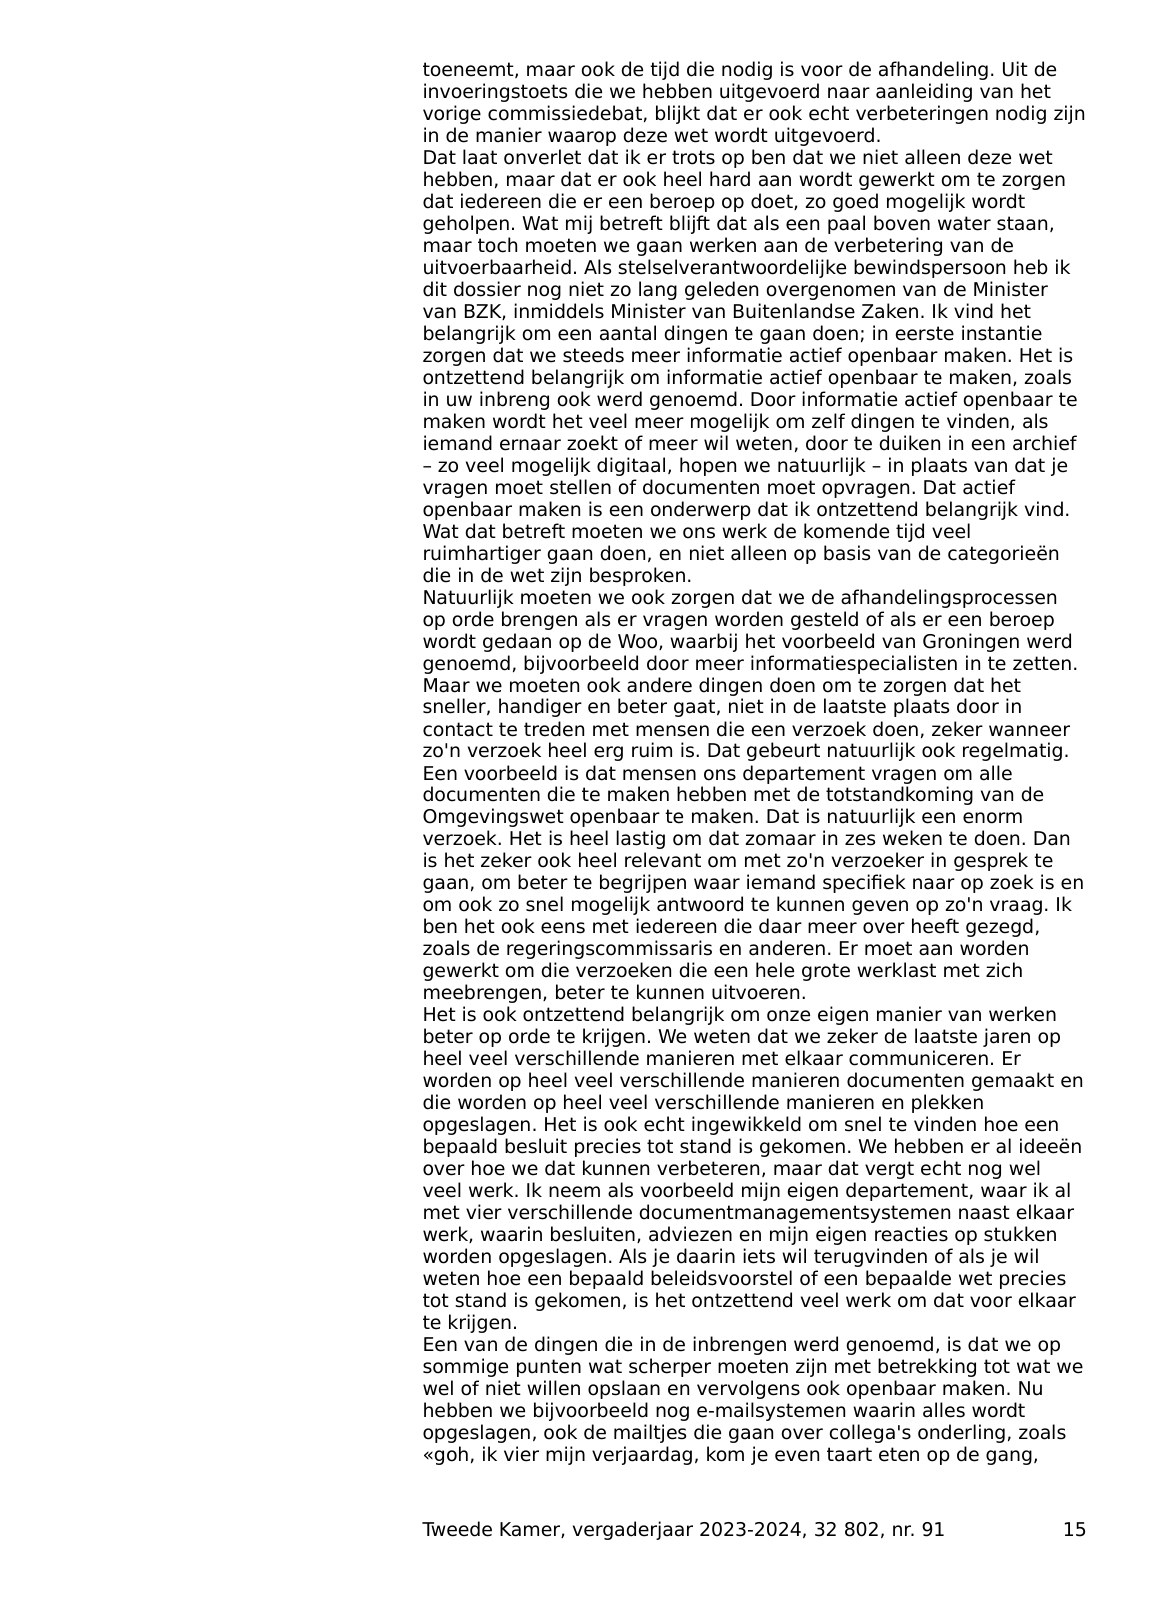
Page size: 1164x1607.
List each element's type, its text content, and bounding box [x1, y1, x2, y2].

text Natuurlijk moeten we ook zorgen dat we de afhandelingsprocessen op orde brengen als er vragen worden gesteld of als er een beroep wordt gedaan op de Woo, waarbij het voorbeeld van Groningen werd genoemd, bijvoorbeeld door meer informatiespecialisten in te zetten. Maar we moeten ook andere dingen doen om te zorgen dat het sneller, handiger en beter gaat, niet in de laatste plaats door in contact te treden met mensen die een verzoek doen, zeker wanneer zo'n verzoek heel erg ruim is. Dat gebeurt natuurlijk ook regelmatig. Een voorbeeld is dat mensen ons departement vragen om alle documenten die te maken hebben met de totstandkoming van de Omgevingswet openbaar te maken. Dat is natuurlijk een enorm verzoek. Het is heel lastig om dat zomaar in zes weken te doen. Dan is het zeker ook heel relevant om met zo'n verzoeker in gesprek te gaan, om beter te begrijpen waar iemand specifiek naar op zoek is en om ook zo snel mogelijk antwoord te kunnen geven op zo'n vraag. Ik ben het ook eens met iedereen die daar meer over heeft gezegd, zoals de regeringscommissaris en anderen. Er moet aan worden gewerkt om die verzoeken die een hele grote werklast met zich meebrengen, beter te kunnen uitvoeren. [422, 587, 1087, 1004]
text Het is ook ontzettend belangrijk om onze eigen manier van werken beter op orde te krijgen. We weten dat we zeker de laatste jaren op heel veel verschillende manieren met elkaar communiceren. Er worden op heel veel verschillende manieren documenten gemaakt en die worden op heel veel verschillende manieren en plekken opgeslagen. Het is ook echt ingewikkeld om snel te vinden hoe een bepaald besluit precies tot stand is gekomen. We hebben er al ideeën over hoe we dat kunnen verbeteren, maar dat vergt echt nog wel veel werk. Ik neem als voorbeeld mijn eigen departement, waar ik al met vier verschillende documentmanagementsystemen naast elkaar werk, waarin besluiten, adviezen en mijn eigen reacties op stukken worden opgeslagen. Als je daarin iets wil terugvinden of als je wil weten hoe een bepaald beleidsvoorstel of een bepaalde wet precies tot stand is gekomen, is het ontzettend veel werk om dat voor elkaar te krijgen. [422, 1004, 1087, 1334]
text Een van de dingen die in de inbrengen werd genoemd, is dat we op sommige punten wat scherper moeten zijn met betrekking tot wat we wel of niet willen opslaan en vervolgens ook openbaar maken. Nu hebben we bijvoorbeeld nog e-mailsystemen waarin alles wordt opgeslagen, ook de mailtjes die gaan over collega's onderling, zoals «goh, ik vier mijn verjaardag, kom je even taart eten op de gang, [422, 1334, 1087, 1466]
text toeneemt, maar ook de tijd die nodig is voor de afhandeling. Uit de invoeringstoets die we hebben uitgevoerd naar aanleiding van het vorige commissiedebat, blijkt dat er ook echt verbeteringen nodig zijn in de manier waarop deze wet wordt uitgevoerd. [422, 59, 1087, 147]
text Dat laat onverlet dat ik er trots op ben dat we niet alleen deze wet hebben, maar dat er ook heel hard aan wordt gewerkt om te zorgen dat iedereen die er een beroep op doet, zo goed mogelijk wordt geholpen. Wat mij betreft blijft dat als een paal boven water staan, maar toch moeten we gaan werken aan de verbetering van de uitvoerbaarheid. Als stelselverantwoordelijke bewindspersoon heb ik dit dossier nog niet zo lang geleden overgenomen van de Minister van BZK, inmiddels Minister van Buitenlandse Zaken. Ik vind het belangrijk om een aantal dingen te gaan doen; in eerste instantie zorgen dat we steeds meer informatie actief openbaar maken. Het is ontzettend belangrijk om informatie actief openbaar te maken, zoals in uw inbreng ook werd genoemd. Door informatie actief openbaar te maken wordt het veel meer mogelijk om zelf dingen te vinden, als iemand ernaar zoekt of meer wil weten, door te duiken in een archief – zo veel mogelijk digitaal, hopen we natuurlijk – in plaats van dat je vragen moet stellen of documenten moet opvragen. Dat actief openbaar maken is een onderwerp dat ik ontzettend belangrijk vind. Wat dat betreft moeten we ons werk de komende tijd veel ruimhartiger gaan doen, en niet alleen op basis van de categorieën die in de wet zijn besproken. [422, 147, 1087, 587]
